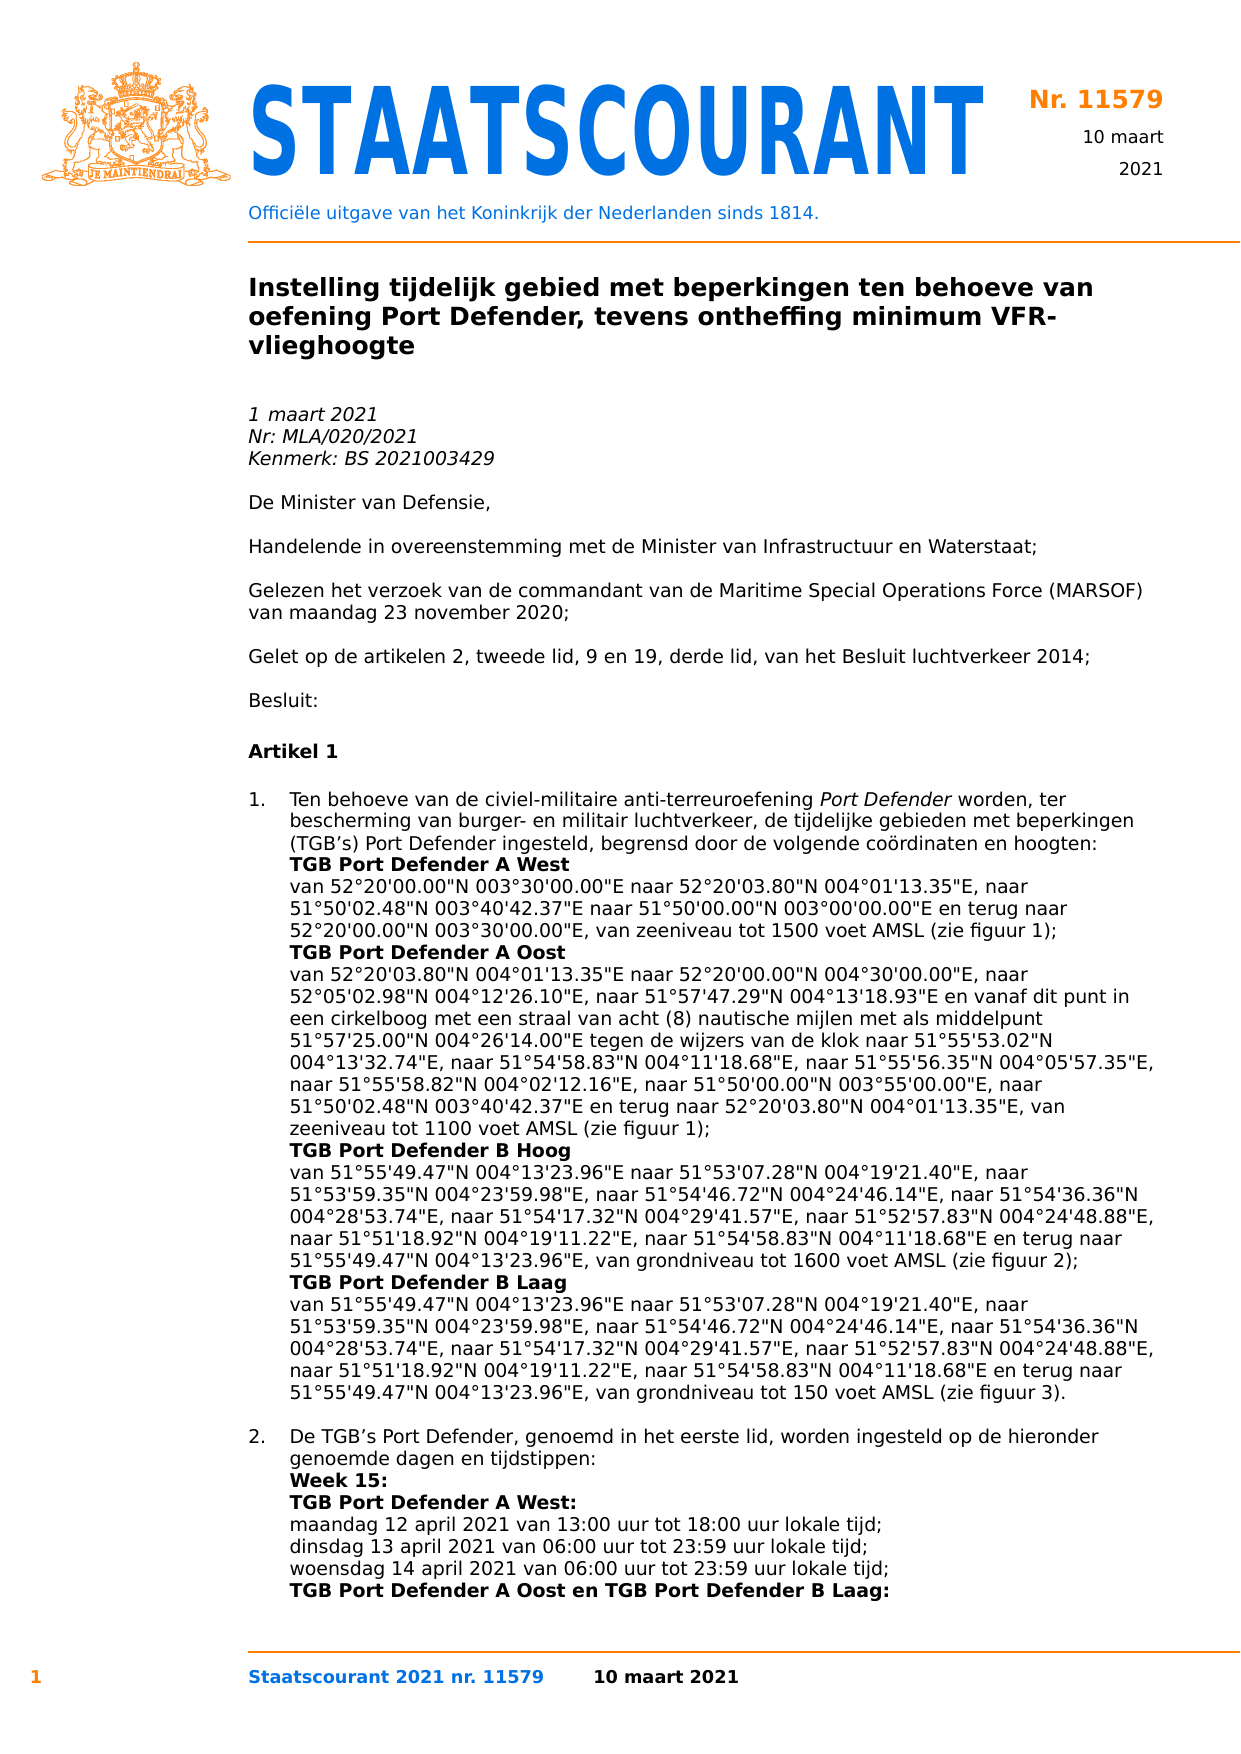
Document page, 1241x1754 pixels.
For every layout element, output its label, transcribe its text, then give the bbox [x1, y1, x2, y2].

text TGB Port Defender A West [289, 854, 1163, 876]
text De Minister van Defensie, [248, 492, 1163, 514]
text TGB Port Defender A West: [289, 1492, 1163, 1514]
table_cell 10 maart [998, 121, 1240, 153]
text TGB Port Defender B Laag [289, 1272, 1163, 1294]
picture [41, 62, 231, 186]
text 2. De TGB’s Port Defender, genoemd in het eerste lid, worden ingesteld op de hieronder genoemde dagen en tijdstippen: [248, 1426, 1163, 1470]
table_cell Officiële uitgave van het Koninkrijk der Nederlanden sinds 1814. [248, 203, 1240, 241]
text maandag 12 april 2021 van 13:00 uur tot 18:00 uur lokale tijd; [289, 1514, 1163, 1536]
text Nr: MLA/020/2021 [248, 426, 1163, 448]
text van 51°55'49.47"N 004°13'23.96"E naar 51°53'07.28"N 004°19'21.40"E, naar 51°53'59.35"N 004°23'59.98"E, naar 51°54'46.72"N 004°24'46.14"E, naar 51°54'36.36"N 004°28'53.74"E, naar 51°54'17.32"N 004°29'41.57"E, naar 51°52'57.83"N 004°24'48.88"E, naar 51°51'18.92"N 004°19'11.22"E, naar 51°54'58.83"N 004°11'18.68"E en terug naar 51°55'49.47"N 004°13'23.96"E, van grondniveau tot 1600 voet AMSL (zie figuur 2); [289, 1162, 1163, 1272]
text Week 15: [289, 1470, 1163, 1492]
text van 52°20'00.00"N 003°30'00.00"E naar 52°20'03.80"N 004°01'13.35"E, naar 51°50'02.48"N 003°40'42.37"E naar 51°50'00.00"N 003°00'00.00"E en terug naar 52°20'00.00"N 003°30'00.00"E, van zeeniveau tot 1500 voet AMSL (zie figuur 1); [289, 876, 1163, 942]
text Gelet op de artikelen 2, tweede lid, 9 en 19, derde lid, van het Besluit luchtverkeer 2014; [248, 646, 1163, 668]
text 1. Ten behoeve van de civiel-militaire anti-terreuroefening Port Defender worden, ter bescherming van burger- en militair luchtverkeer, de tijdelijke gebieden met beperkingen (TGB’s) Port Defender ingesteld, begrensd door de volgende coördinaten en hoogten: [248, 788, 1163, 854]
table_header STAATSCOURANT [248, 62, 998, 203]
text dinsdag 13 april 2021 van 06:00 uur tot 23:59 uur lokale tijd; [289, 1536, 1163, 1558]
text 1 maart 2021 [248, 404, 1163, 426]
text TGB Port Defender A Oost en TGB Port Defender B Laag: [289, 1579, 1163, 1602]
text TGB Port Defender A Oost [289, 942, 1163, 964]
text van 51°55'49.47"N 004°13'23.96"E naar 51°53'07.28"N 004°19'21.40"E, naar 51°53'59.35"N 004°23'59.98"E, naar 51°54'46.72"N 004°24'46.14"E, naar 51°54'36.36"N 004°28'53.74"E, naar 51°54'17.32"N 004°29'41.57"E, naar 51°52'57.83"N 004°24'48.88"E, naar 51°51'18.92"N 004°19'11.22"E, naar 51°54'58.83"N 004°11'18.68"E en terug naar 51°55'49.47"N 004°13'23.96"E, van grondniveau tot 150 voet AMSL (zie figuur 3). [289, 1294, 1163, 1404]
table_cell 2021 [998, 153, 1240, 203]
table_header [25, 62, 248, 241]
text Kenmerk: BS 2021003429 [248, 448, 1163, 470]
text Gelezen het verzoek van de commandant van de Maritime Special Operations Force (MARSOF) van maandag 23 november 2020; [248, 580, 1163, 624]
text Besluit: [248, 689, 1163, 711]
text TGB Port Defender B Hoog [289, 1140, 1163, 1162]
subtitle Artikel 1 [248, 741, 1163, 763]
text van 52°20'03.80"N 004°01'13.35"E naar 52°20'00.00"N 004°30'00.00"E, naar 52°05'02.98"N 004°12'26.10"E, naar 51°57'47.29"N 004°13'18.93"E en vanaf dit punt in een cirkelboog met een straal van acht (8) nautische mijlen met als middelpunt 51°57'25.00"N 004°26'14.00"E tegen de wijzers van de klok naar 51°55'53.02"N 004°13'32.74"E, naar 51°54'58.83"N 004°11'18.68"E, naar 51°55'56.35"N 004°05'57.35"E, naar 51°55'58.82"N 004°02'12.16"E, naar 51°50'00.00"N 003°55'00.00"E, naar 51°50'02.48"N 003°40'42.37"E en terug naar 52°20'03.80"N 004°01'13.35"E, van zeeniveau tot 1100 voet AMSL (zie figuur 1); [289, 964, 1163, 1140]
table_header Nr. 11579 [998, 62, 1240, 121]
text woensdag 14 april 2021 van 06:00 uur tot 23:59 uur lokale tijd; [289, 1558, 1163, 1579]
text Handelende in overeenstemming met de Minister van Infrastructuur en Waterstaat; [248, 536, 1163, 558]
subtitle Instelling tijdelijk gebied met beperkingen ten behoeve van oefening Port Defender, tevens ontheffing minimum VFR-vlieghoogte [248, 273, 1163, 361]
